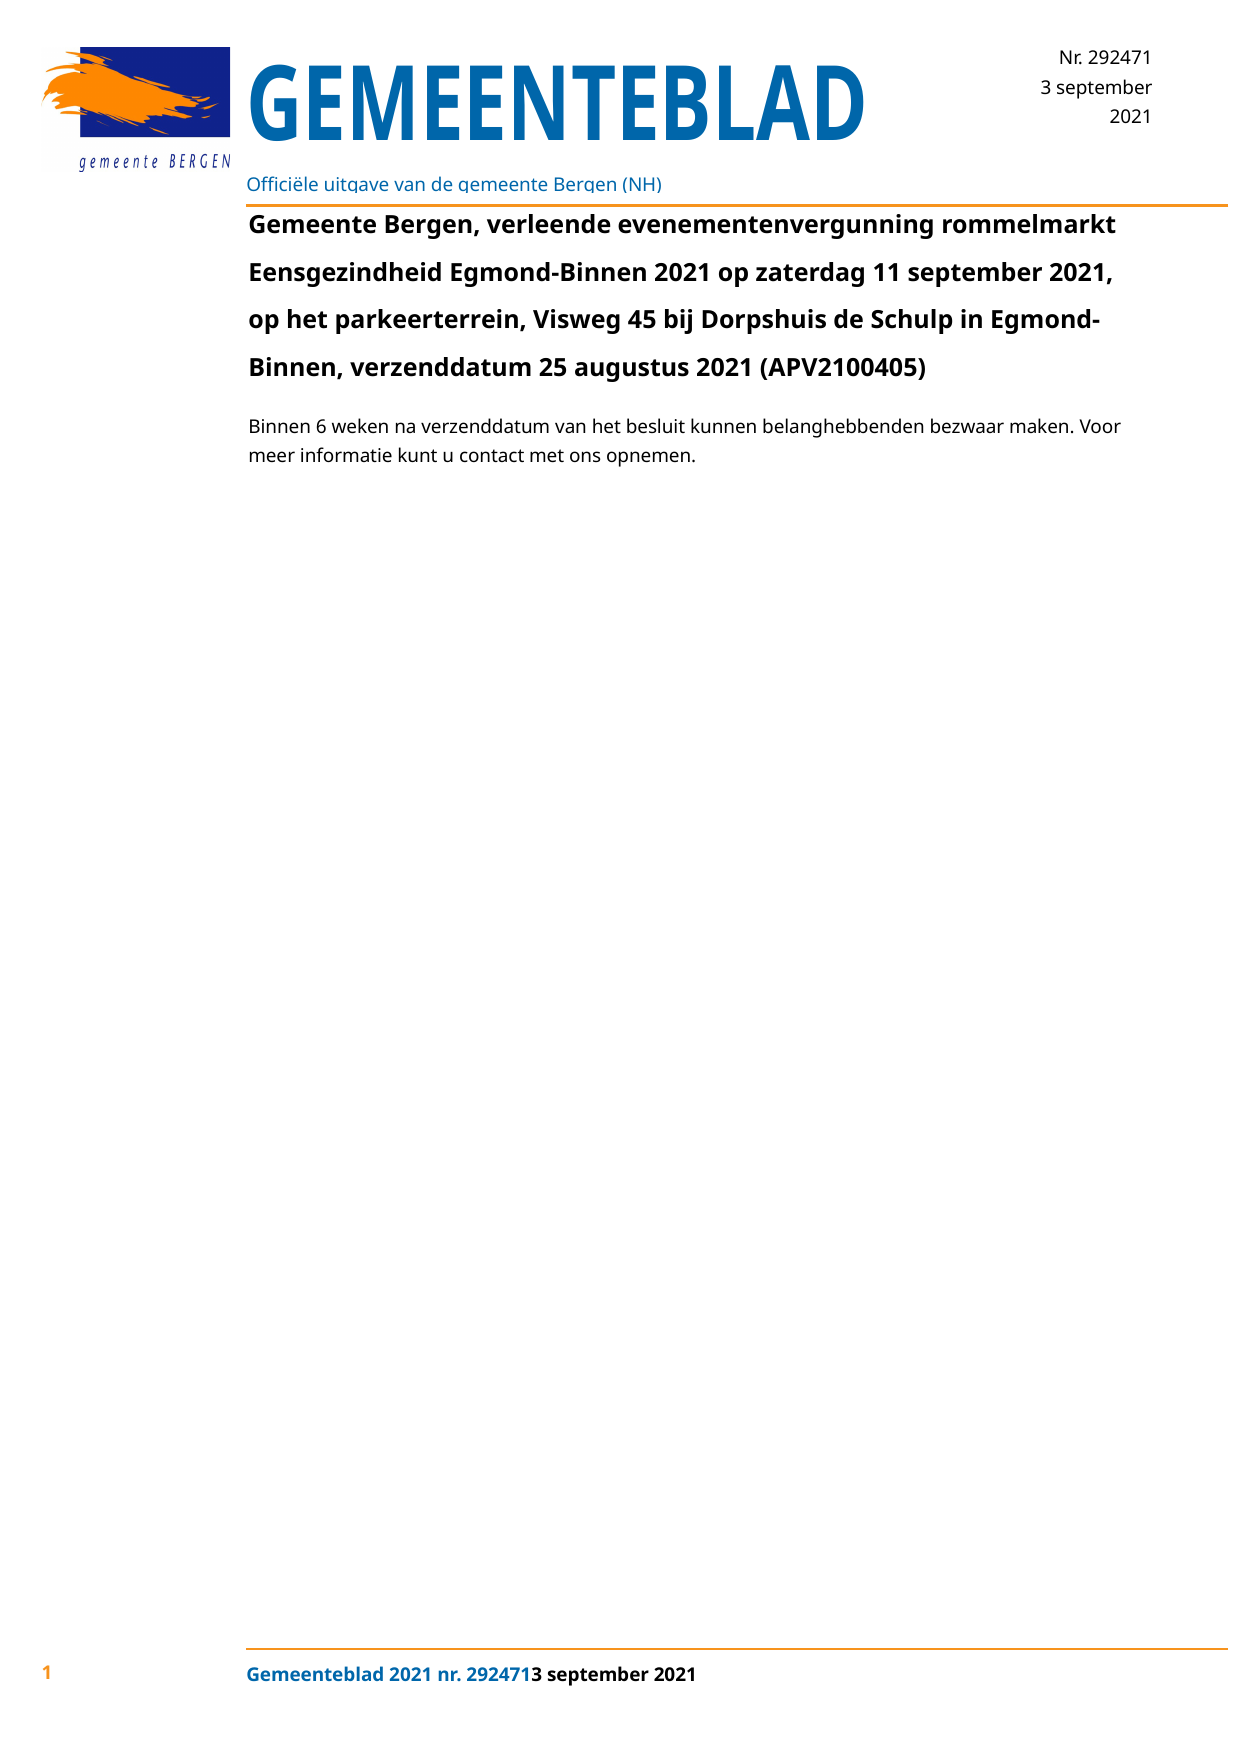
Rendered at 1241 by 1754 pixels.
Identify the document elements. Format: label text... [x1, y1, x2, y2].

text Binnen 6 weken na verzenddatum van het besluit kunnen belanghebbenden bezwaar maken. Voor meer informatie kunt u contact met ons opnemen. [248, 413, 1152, 468]
picture [41, 47, 231, 172]
text Gemeente Bergen, verleende evenementenvergunning rommelmarkt Eensgezindheid Egmond-Binnen 2021 op zaterdag 11 september 2021, op het parkeerterrein, Visweg 45 bij Dorpshuis de Schulp in Egmond-Binnen, verzenddatum 25 augustus 2021 (APV2100405) [248, 207, 1152, 384]
